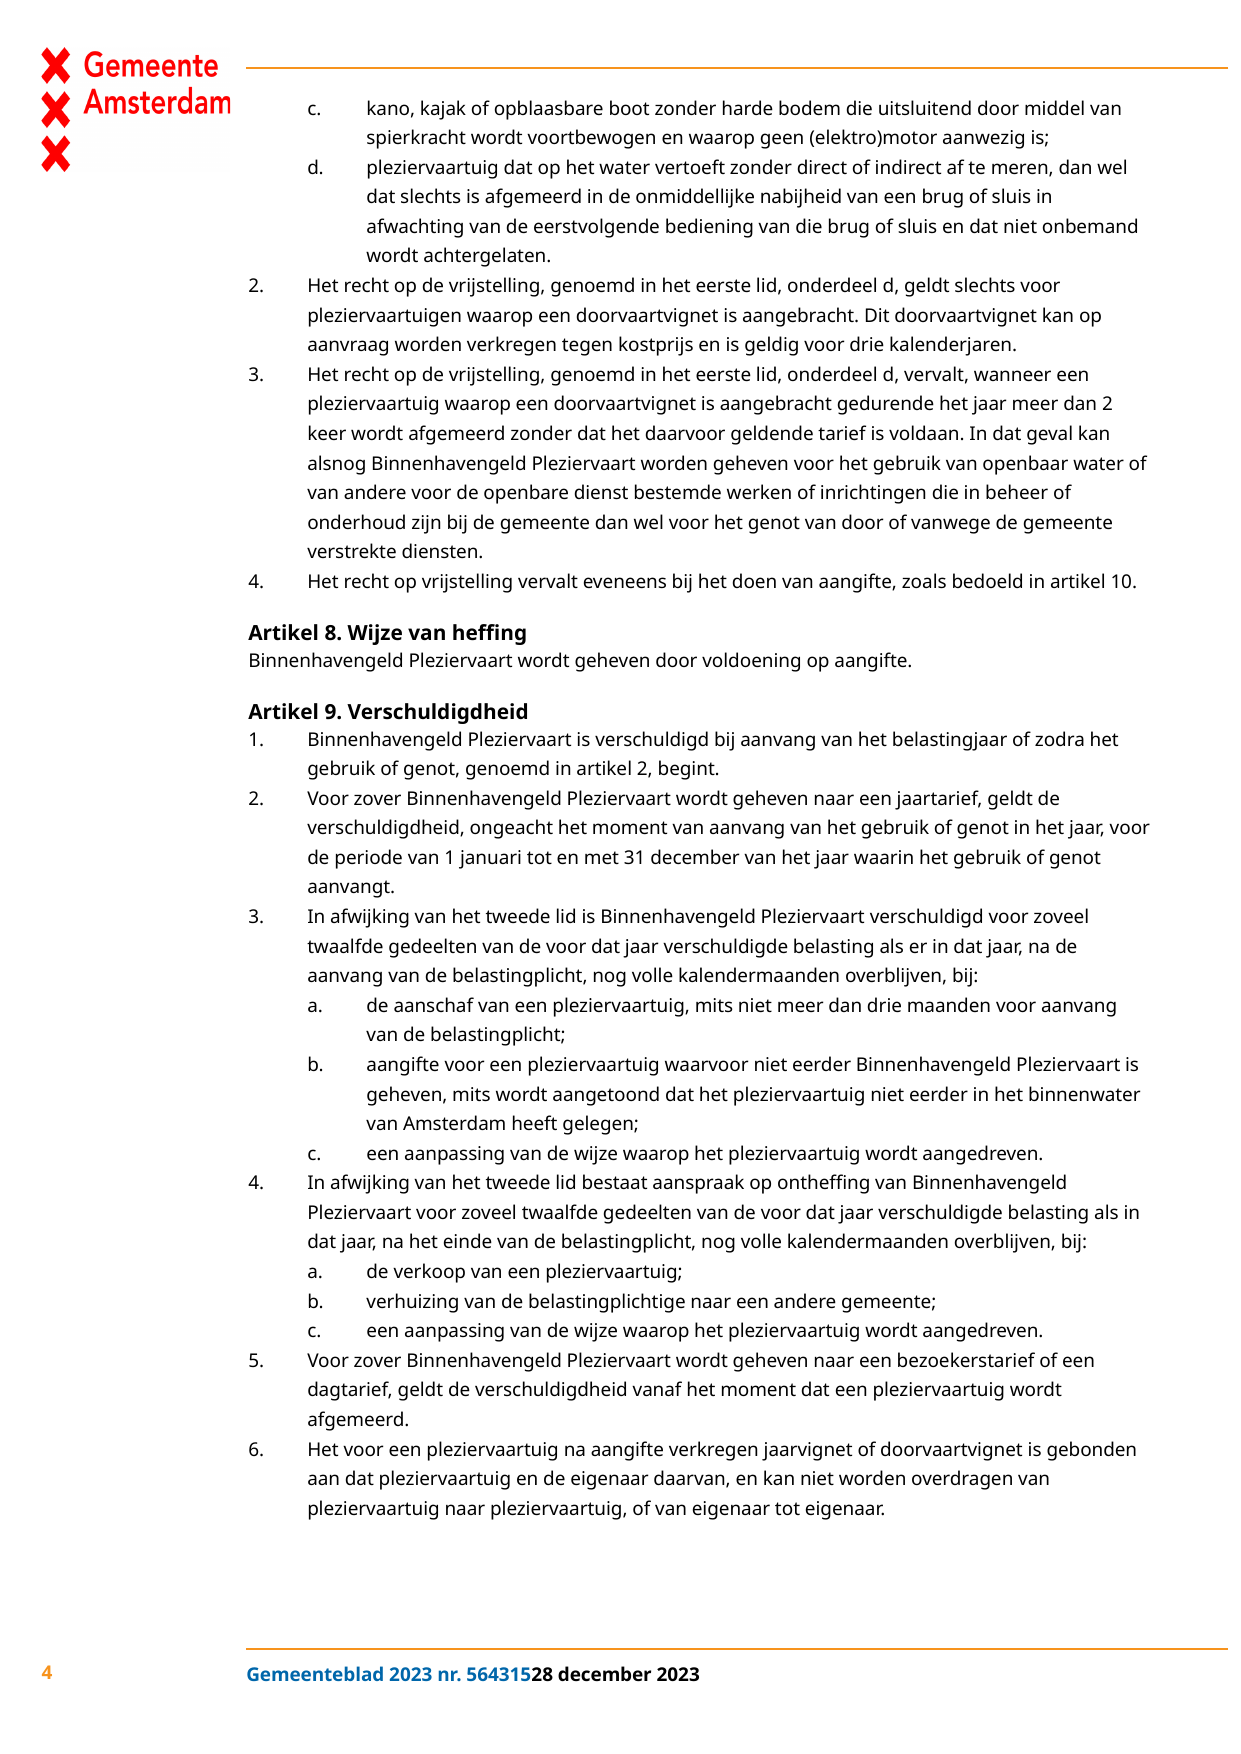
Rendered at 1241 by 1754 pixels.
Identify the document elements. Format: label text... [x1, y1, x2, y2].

list pleziervaartuig dat op het water vertoeft zonder direct of indirect af te meren, dan wel dat slechts is afgemeerd in de onmiddellijke nabijheid van een brug of sluis in afwachting van de eerstvolgende bediening van die brug of sluis en dat niet onbemand wordt achtergelaten. [307, 154, 1152, 268]
list de verkoop van een pleziervaartuig; [307, 1258, 1152, 1284]
list Het recht op de vrijstelling, genoemd in het eerste lid, onderdeel d, geldt slechts voor pleziervaartuigen waarop een doorvaartvignet is aangebracht. Dit doorvaartvignet kan op aanvraag worden verkregen tegen kostprijs en is geldig voor drie kalenderjaren. [248, 272, 1152, 357]
text Artikel 9. Verschuldigdheid [248, 697, 1152, 726]
list de aanschaf van een pleziervaartuig, mits niet meer dan drie maanden voor aanvang van de belastingplicht; [307, 992, 1152, 1047]
text Artikel 8. Wijze van heffing [248, 618, 1152, 647]
text Binnenhavengeld Pleziervaart wordt geheven door voldoening op aangifte. [248, 647, 1152, 673]
list een aanpassing van de wijze waarop het pleziervaartuig wordt aangedreven. [307, 1317, 1152, 1343]
list Voor zover Binnenhavengeld Pleziervaart wordt geheven naar een bezoekerstarief of een dagtarief, geldt de verschuldigdheid vanaf het moment dat een pleziervaartuig wordt afgemeerd. [248, 1347, 1152, 1432]
list Het recht op vrijstelling vervalt eveneens bij het doen van aangifte, zoals bedoeld in artikel 10. [248, 568, 1152, 594]
list Voor zover Binnenhavengeld Pleziervaart wordt geheven naar een jaartarief, geldt de verschuldigdheid, ongeacht het moment van aanvang van het gebruik of genot in het jaar, voor de periode van 1 januari tot en met 31 december van het jaar waarin het gebruik of genot aanvangt. [248, 785, 1152, 899]
list Binnenhavengeld Pleziervaart is verschuldigd bij aanvang van het belastingjaar of zodra het gebruik of genot, genoemd in artikel 2, begint. [248, 726, 1152, 781]
picture [41, 47, 231, 172]
list kano, kajak of opblaasbare boot zonder harde bodem die uitsluitend door middel van spierkracht wordt voortbewogen en waarop geen (elektro)motor aanwezig is; [307, 95, 1152, 150]
list aangifte voor een pleziervaartuig waarvoor niet eerder Binnenhavengeld Pleziervaart is geheven, mits wordt aangetoond dat het pleziervaartuig niet eerder in het binnenwater van Amsterdam heeft gelegen; [307, 1051, 1152, 1136]
list In afwijking van het tweede lid is Binnenhavengeld Pleziervaart verschuldigd voor zoveel twaalfde gedeelten van de voor dat jaar verschuldigde belasting als er in dat jaar, na de aanvang van de belastingplicht, nog volle kalendermaanden overblijven, bij: [248, 903, 1152, 988]
list Het voor een pleziervaartuig na aangifte verkregen jaarvignet of doorvaartvignet is gebonden aan dat pleziervaartuig en de eigenaar daarvan, en kan niet worden overdragen van pleziervaartuig naar pleziervaartuig, of van eigenaar tot eigenaar. [248, 1436, 1152, 1521]
list Het recht op de vrijstelling, genoemd in het eerste lid, onderdeel d, vervalt, wanneer een pleziervaartuig waarop een doorvaartvignet is aangebracht gedurende het jaar meer dan 2 keer wordt afgemeerd zonder dat het daarvoor geldende tarief is voldaan. In dat geval kan alsnog Binnenhavengeld Pleziervaart worden geheven voor het gebruik van openbaar water of van andere voor de openbare dienst bestemde werken of inrichtingen die in beheer of onderhoud zijn bij de gemeente dan wel voor het genot van door of vanwege de gemeente verstrekte diensten. [248, 361, 1152, 564]
list een aanpassing van de wijze waarop het pleziervaartuig wordt aangedreven. [307, 1140, 1152, 1166]
list In afwijking van het tweede lid bestaat aanspraak op ontheffing van Binnenhavengeld Pleziervaart voor zoveel twaalfde gedeelten van de voor dat jaar verschuldigde belasting als in dat jaar, na het einde van de belastingplicht, nog volle kalendermaanden overblijven, bij: [248, 1169, 1152, 1254]
list verhuizing van de belastingplichtige naar een andere gemeente; [307, 1288, 1152, 1314]
